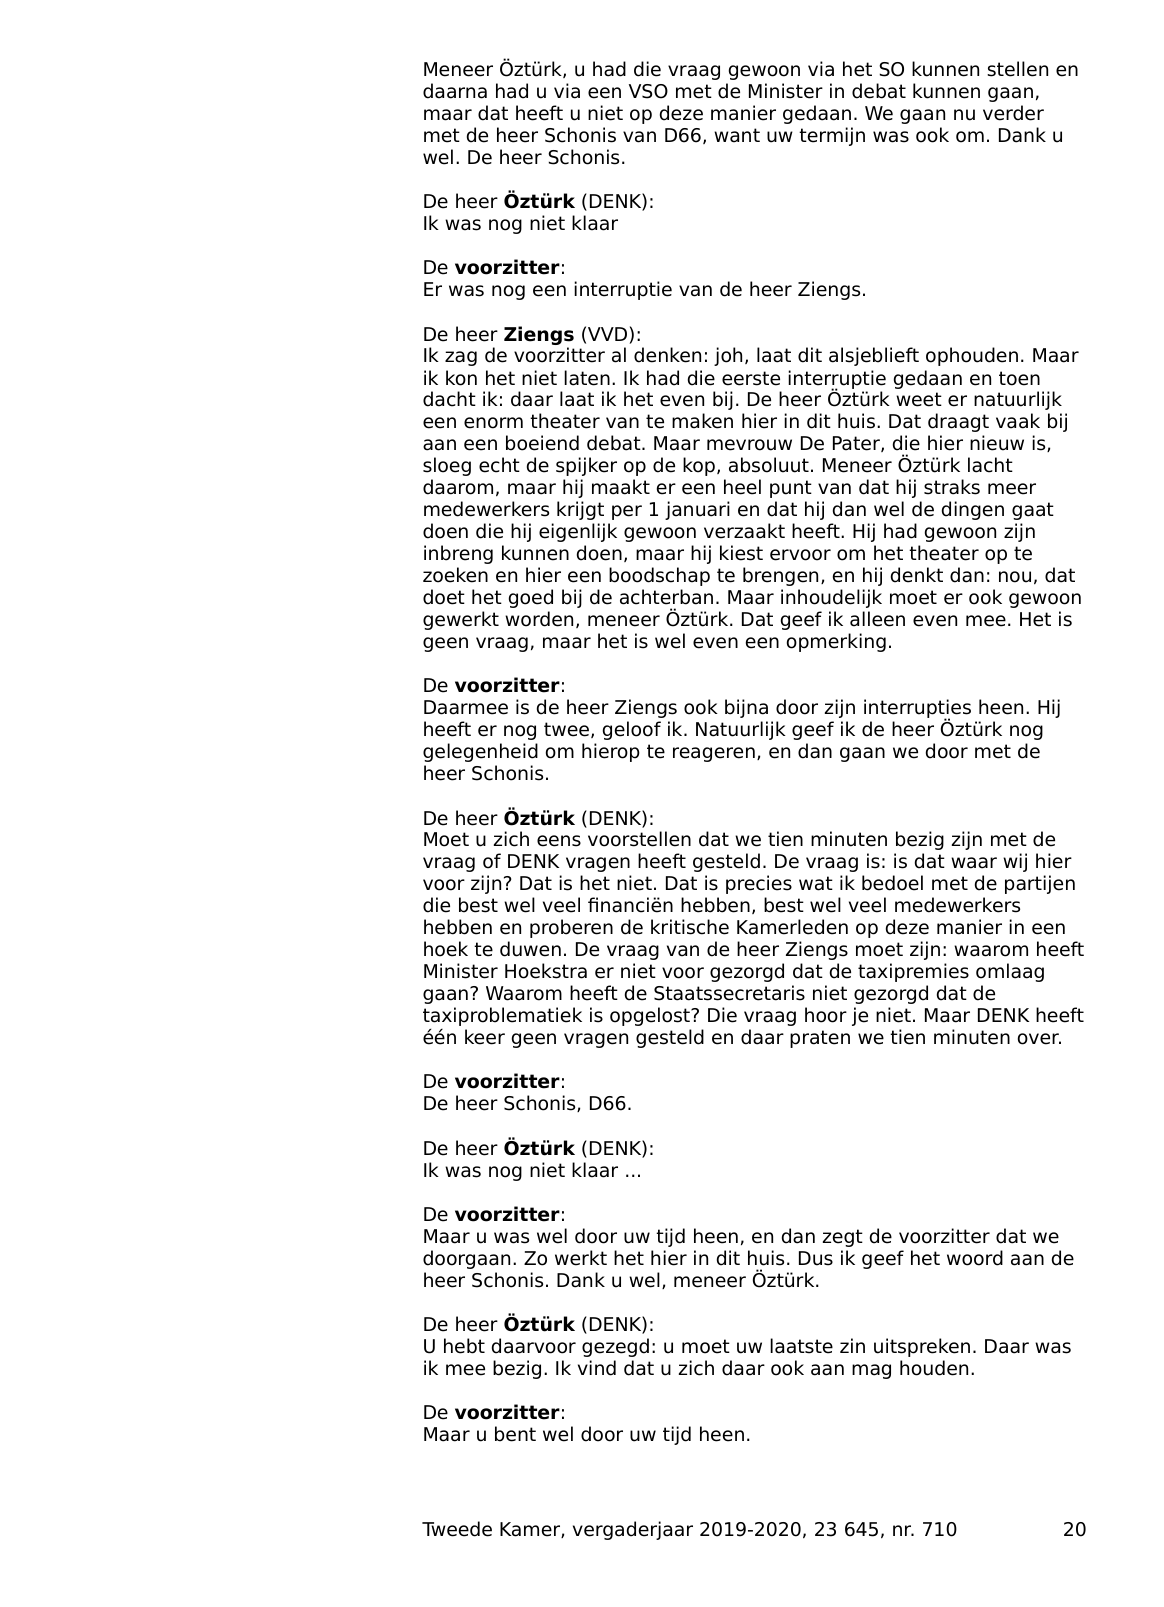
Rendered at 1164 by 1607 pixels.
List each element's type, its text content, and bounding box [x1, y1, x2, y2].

text De voorzitter: [422, 675, 1087, 697]
text De heer Schonis, D66. [422, 1093, 1087, 1115]
text Meneer Öztürk, u had die vraag gewoon via het SO kunnen stellen en daarna had u via een VSO met de Minister in debat kunnen gaan, maar dat heeft u niet op deze manier gedaan. We gaan nu verder met de heer Schonis van D66, want uw termijn was ook om. Dank u wel. De heer Schonis. [422, 59, 1087, 169]
text Maar u bent wel door uw tijd heen. [422, 1424, 1087, 1446]
text Ik was nog niet klaar ... [422, 1159, 1087, 1181]
text De heer Ziengs (VVD): [422, 323, 1087, 345]
text De heer Öztürk (DENK): [422, 1314, 1087, 1336]
text U hebt daarvoor gezegd: u moet uw laatste zin uitspreken. Daar was ik mee bezig. Ik vind dat u zich daar ook aan mag houden. [422, 1336, 1087, 1380]
text Daarmee is de heer Ziengs ook bijna door zijn interrupties heen. Hij heeft er nog twee, geloof ik. Natuurlijk geef ik de heer Öztürk nog gelegenheid om hierop te reageren, en dan gaan we door met de heer Schonis. [422, 697, 1087, 785]
text De heer Öztürk (DENK): [422, 191, 1087, 213]
text Maar u was wel door uw tijd heen, en dan zegt de voorzitter dat we doorgaan. Zo werkt het hier in dit huis. Dus ik geef het woord aan de heer Schonis. Dank u wel, meneer Öztürk. [422, 1226, 1087, 1292]
text De voorzitter: [422, 1402, 1087, 1424]
text De heer Öztürk (DENK): [422, 1137, 1087, 1159]
text Er was nog een interruptie van de heer Ziengs. [422, 279, 1087, 301]
text De voorzitter: [422, 1071, 1087, 1093]
text De voorzitter: [422, 1204, 1087, 1226]
text De voorzitter: [422, 257, 1087, 279]
text Ik was nog niet klaar [422, 213, 1087, 235]
text Moet u zich eens voorstellen dat we tien minuten bezig zijn met de vraag of DENK vragen heeft gesteld. De vraag is: is dat waar wij hier voor zijn? Dat is het niet. Dat is precies wat ik bedoel met de partijen die best wel veel financiën hebben, best wel veel medewerkers hebben en proberen de kritische Kamerleden op deze manier in een hoek te duwen. De vraag van de heer Ziengs moet zijn: waarom heeft Minister Hoekstra er niet voor gezorgd dat de taxipremies omlaag gaan? Waarom heeft de Staatssecretaris niet gezorgd dat de taxiproblematiek is opgelost? Die vraag hoor je niet. Maar DENK heeft één keer geen vragen gesteld en daar praten we tien minuten over. [422, 829, 1087, 1049]
text Ik zag de voorzitter al denken: joh, laat dit alsjeblieft ophouden. Maar ik kon het niet laten. Ik had die eerste interruptie gedaan en toen dacht ik: daar laat ik het even bij. De heer Öztürk weet er natuurlijk een enorm theater van te maken hier in dit huis. Dat draagt vaak bij aan een boeiend debat. Maar mevrouw De Pater, die hier nieuw is, sloeg echt de spijker op de kop, absoluut. Meneer Öztürk lacht daarom, maar hij maakt er een heel punt van dat hij straks meer medewerkers krijgt per 1 januari en dat hij dan wel de dingen gaat doen die hij eigenlijk gewoon verzaakt heeft. Hij had gewoon zijn inbreng kunnen doen, maar hij kiest ervoor om het theater op te zoeken en hier een boodschap te brengen, en hij denkt dan: nou, dat doet het goed bij de achterban. Maar inhoudelijk moet er ook gewoon gewerkt worden, meneer Öztürk. Dat geef ik alleen even mee. Het is geen vraag, maar het is wel even een opmerking. [422, 345, 1087, 653]
text De heer Öztürk (DENK): [422, 807, 1087, 829]
